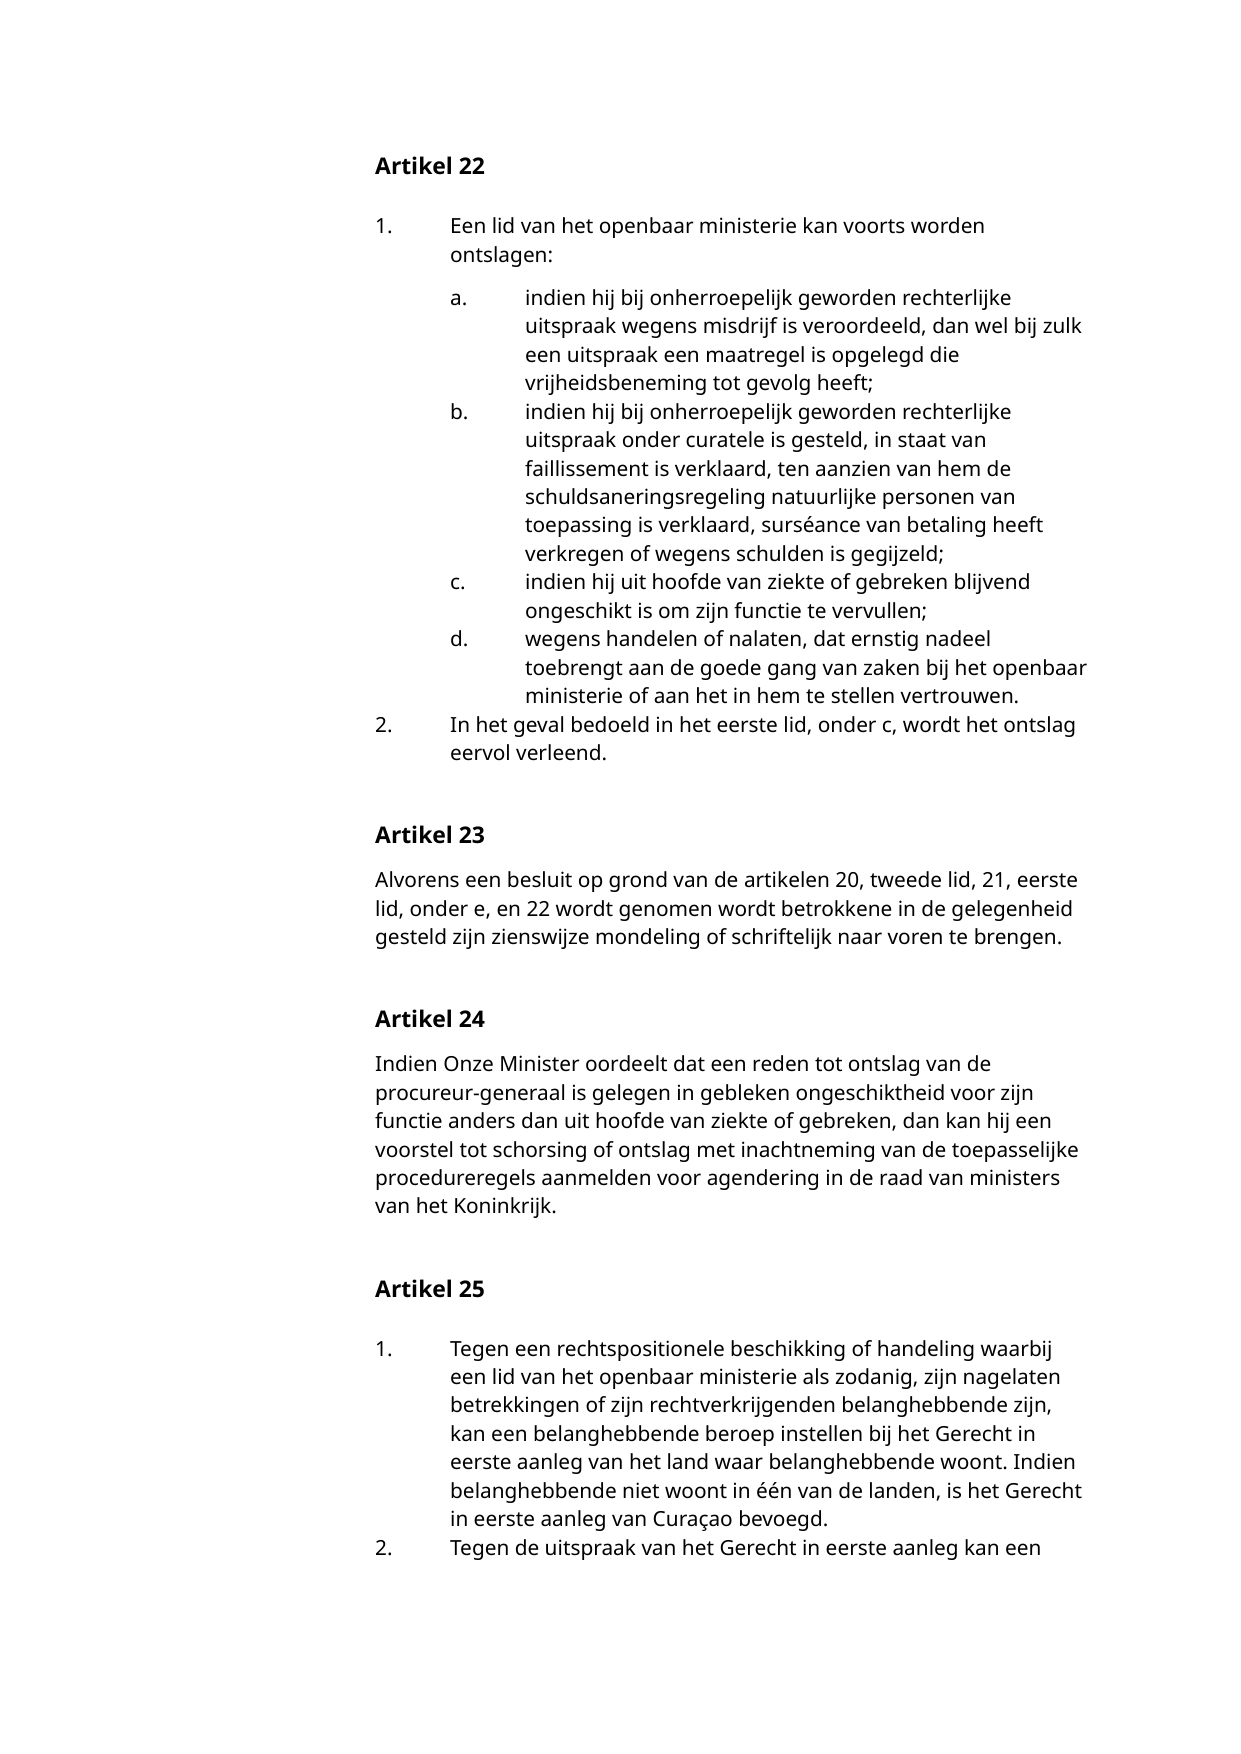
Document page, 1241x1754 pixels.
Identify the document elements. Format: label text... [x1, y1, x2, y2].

list Een lid van het openbaar ministerie kan voorts worden ontslagen: [375, 211, 1090, 268]
list wegens handelen of nalaten, dat ernstig nadeel toebrengt aan de goede gang van zaken bij het openbaar ministerie of aan het in hem te stellen vertrouwen. [450, 624, 1090, 710]
list Tegen een rechtspositionele beschikking of handeling waarbij een lid van het openbaar ministerie als zodanig, zijn nagelaten betrekkingen of zijn rechtverkrijgenden belanghebbende zijn, kan een belanghebbende beroep instellen bij het Gerecht in eerste aanleg van het land waar belanghebbende woont. Indien belanghebbende niet woont in één van de landen, is het Gerecht in eerste aanleg van Curaçao bevoegd. [375, 1334, 1090, 1533]
text Indien Onze Minister oordeelt dat een reden tot ontslag van de procureur-generaal is gelegen in gebleken ongeschiktheid voor zijn functie anders dan uit hoofde van ziekte of gebreken, dan kan hij een voorstel tot schorsing of ontslag met inachtneming van de toepasselijke procedureregels aanmelden voor agendering in de raad van ministers van het Koninkrijk. [375, 1049, 1090, 1220]
subtitle Artikel 24 [375, 1003, 1090, 1034]
list indien hij bij onherroepelijk geworden rechterlijke uitspraak onder curatele is gesteld, in staat van faillissement is verklaard, ten aanzien van hem de schuldsaneringsregeling natuurlijke personen van toepassing is verklaard, surséance van betaling heeft verkregen of wegens schulden is gegijzeld; [450, 397, 1090, 567]
list indien hij bij onherroepelijk geworden rechterlijke uitspraak wegens misdrijf is veroordeeld, dan wel bij zulk een uitspraak een maatregel is opgelegd die vrijheidsbeneming tot gevolg heeft; [450, 283, 1090, 397]
list indien hij uit hoofde van ziekte of gebreken blijvend ongeschikt is om zijn functie te vervullen; [450, 567, 1090, 624]
subtitle Artikel 22 [375, 150, 1090, 181]
list Tegen de uitspraak van het Gerecht in eerste aanleg kan een [375, 1533, 1090, 1561]
subtitle Artikel 23 [375, 819, 1090, 850]
list In het geval bedoeld in het eerste lid, onder c, wordt het ontslag eervol verleend. [375, 710, 1090, 767]
subtitle Artikel 25 [375, 1272, 1090, 1304]
text Alvorens een besluit op grond van de artikelen 20, tweede lid, 21, eerste lid, onder e, en 22 wordt genomen wordt betrokkene in de gelegenheid gesteld zijn zienswijze mondeling of schriftelijk naar voren te brengen. [375, 865, 1090, 951]
